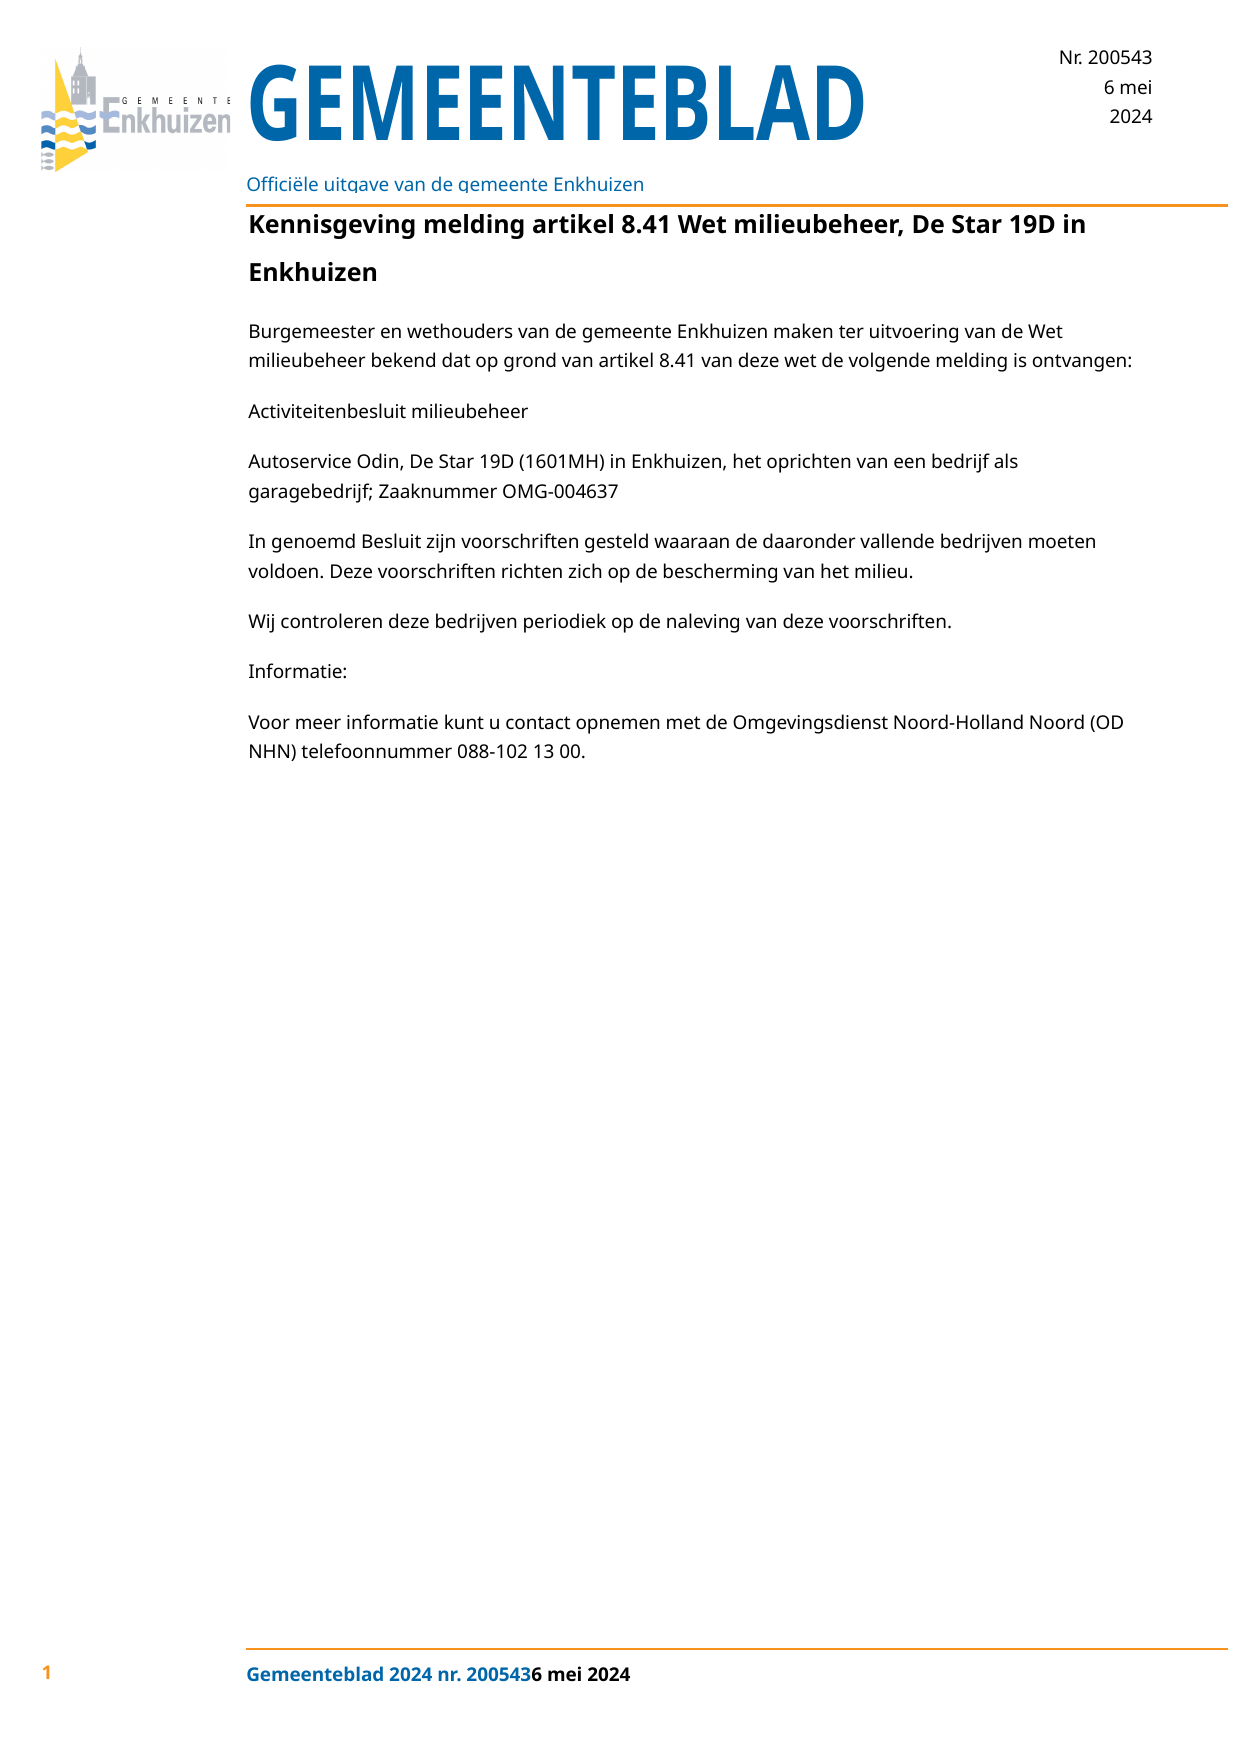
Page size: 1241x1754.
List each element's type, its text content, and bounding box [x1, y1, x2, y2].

text Wij controleren deze bedrijven periodiek op de naleving van deze voorschriften. [248, 608, 1152, 634]
text Burgemeester en wethouders van de gemeente Enkhuizen maken ter uitvoering van de Wet milieubeheer bekend dat op grond van artikel 8.41 van deze wet de volgende melding is ontvangen: [248, 318, 1152, 373]
text In genoemd Besluit zijn voorschriften gesteld waaraan de daaronder vallende bedrijven moeten voldoen. Deze voorschriften richten zich op de bescherming van het milieu. [248, 528, 1152, 584]
text Activiteitenbesluit milieubeheer [248, 398, 1152, 424]
picture [41, 47, 231, 172]
text Autoservice Odin, De Star 19D (1601MH) in Enkhuizen, het oprichten van een bedrijf als garagebedrijf; Zaaknummer OMG-004637 [248, 448, 1152, 504]
text Informatie: [248, 659, 1152, 684]
text Voor meer informatie kunt u contact opnemen met de Omgevingsdienst Noord-Holland Noord (OD NHN) telefoonnummer 088-102 13 00. [248, 709, 1152, 764]
text Kennisgeving melding artikel 8.41 Wet milieubeheer, De Star 19D in Enkhuizen [248, 207, 1152, 288]
